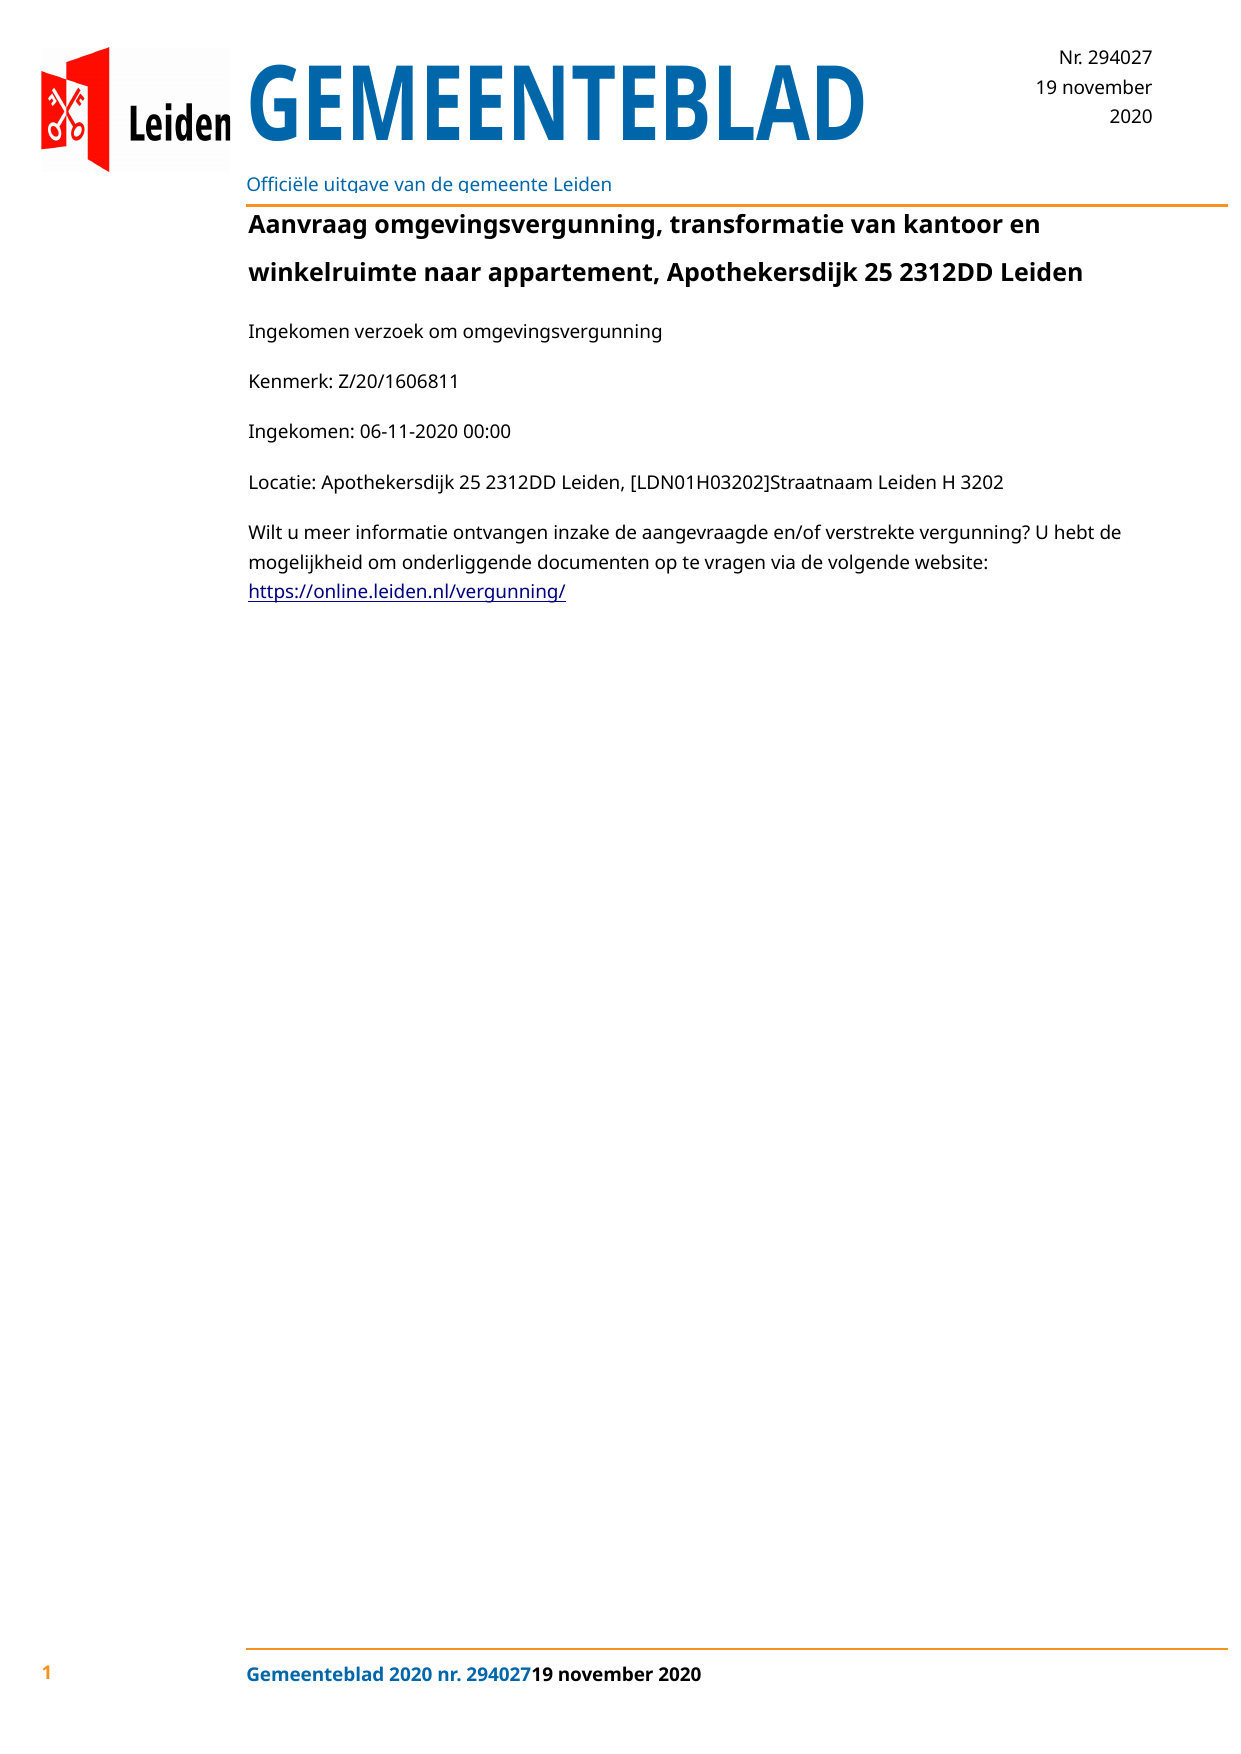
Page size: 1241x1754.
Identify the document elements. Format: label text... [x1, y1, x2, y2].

text Kenmerk: Z/20/1606811 [248, 368, 1152, 394]
text Aanvraag omgevingsvergunning, transformatie van kantoor en winkelruimte naar appartement, Apothekersdijk 25 2312DD Leiden [248, 207, 1152, 288]
text Wilt u meer informatie ontvangen inzake de aangevraagde en/of verstrekte vergunning? U hebt de mogelijkheid om onderliggende documenten op te vragen via de volgende website: https://online.leiden.nl/vergunning/ [248, 519, 1152, 604]
picture [41, 47, 231, 172]
text Ingekomen verzoek om omgevingsvergunning [248, 318, 1152, 344]
text Locatie: Apothekersdijk 25 2312DD Leiden, [LDN01H03202]Straatnaam Leiden H 3202 [248, 469, 1152, 495]
text Ingekomen: 06-11-2020 00:00 [248, 419, 1152, 444]
